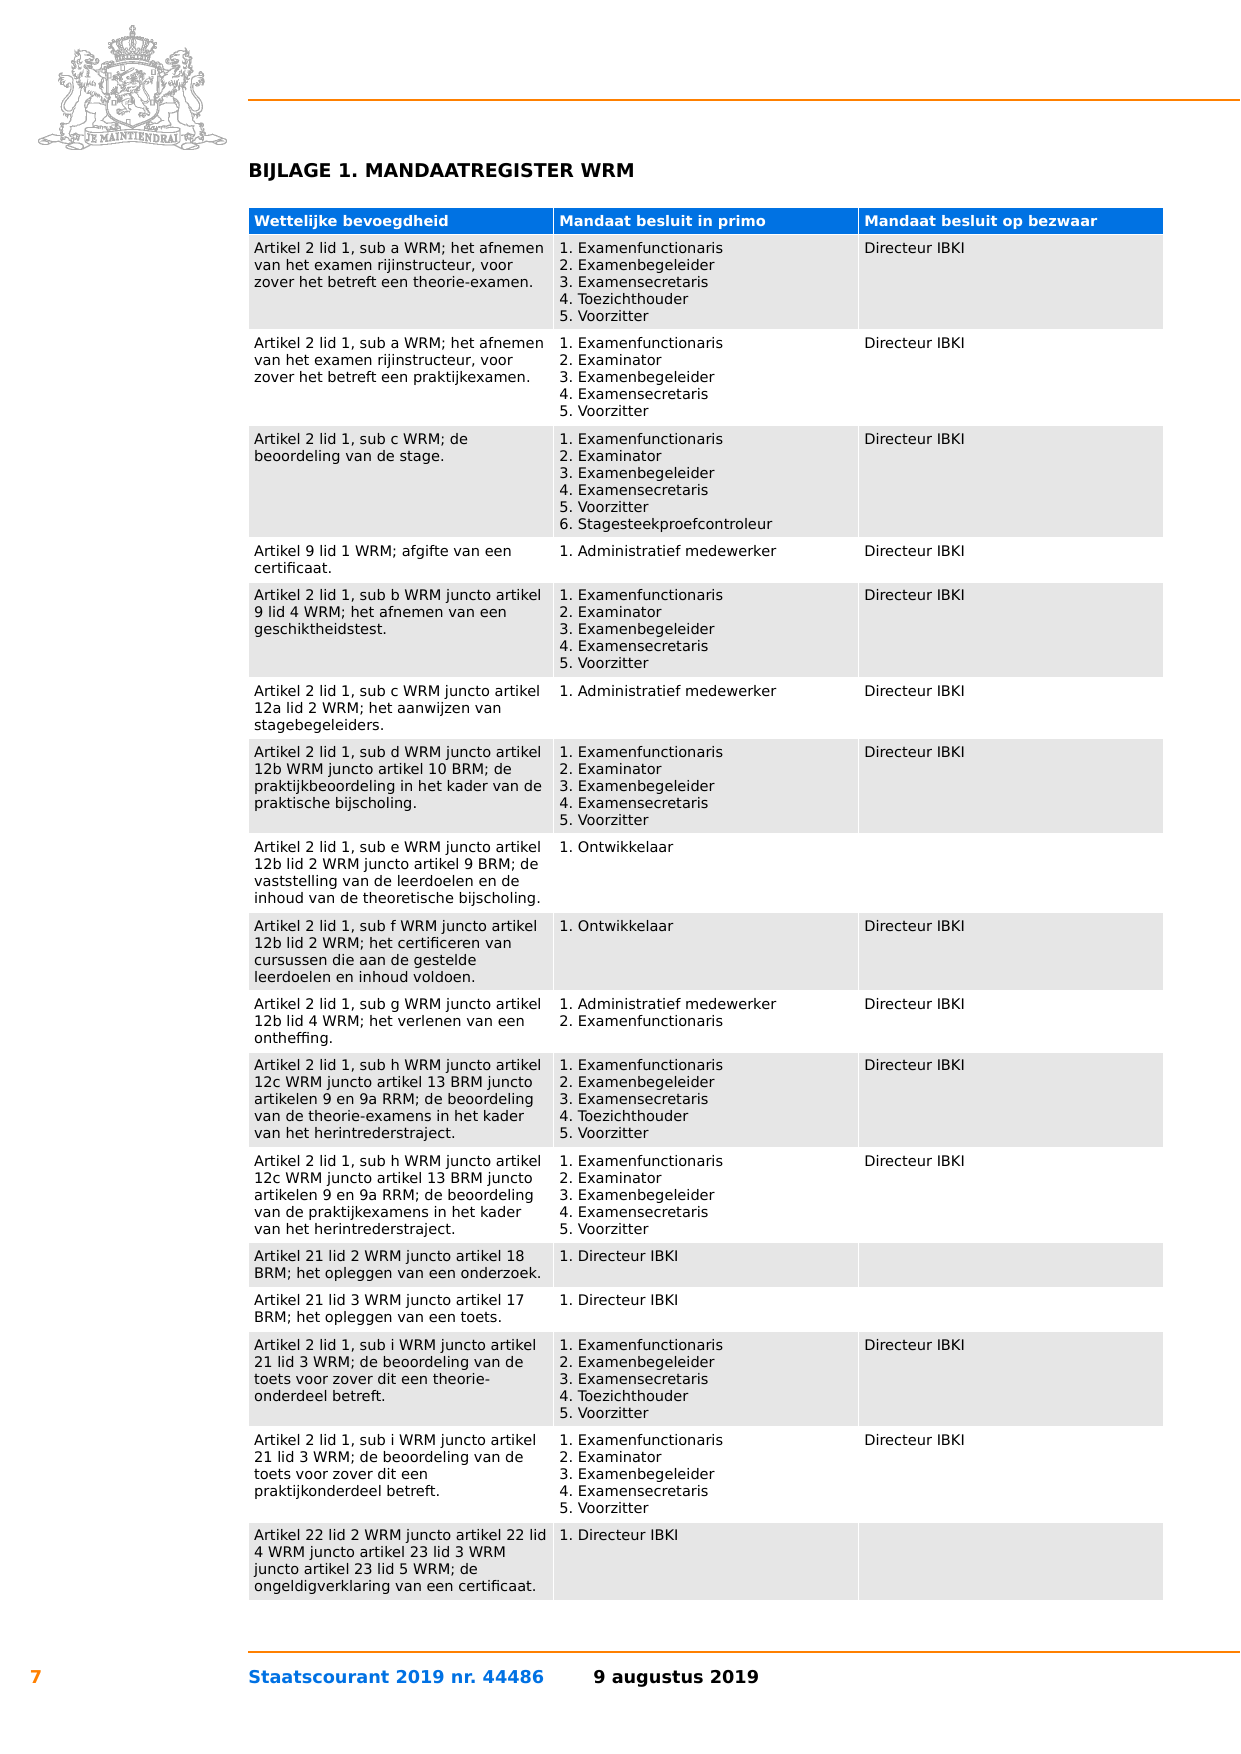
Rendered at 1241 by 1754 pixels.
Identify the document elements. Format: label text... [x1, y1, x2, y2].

table_cell 1. Examenfunctionaris 2. Examenbegeleider 3. Examensecretaris 4. Toezichthouder 5. Voorzitter [554, 1053, 858, 1147]
table_cell Artikel 2 lid 1, sub c WRM; de beoordeling van de stage. [249, 426, 553, 537]
table_cell Directeur IBKI [859, 235, 1163, 329]
table_cell Directeur IBKI [859, 583, 1163, 677]
table_header Mandaat besluit op bezwaar [859, 208, 1163, 234]
table_cell 1. Examenfunctionaris 2. Examinator 3. Examenbegeleider 4. Examensecretaris 5. Voorzitter [554, 1148, 858, 1242]
table_cell [859, 1243, 1163, 1287]
table_cell Artikel 2 lid 1, sub f WRM juncto artikel 12b lid 2 WRM; het certificeren van cursussen die aan de gestelde leerdoelen en inhoud voldoen. [249, 913, 553, 990]
table_cell 1. Directeur IBKI [554, 1523, 858, 1600]
table_cell 1. Examenfunctionaris 2. Examenbegeleider 3. Examensecretaris 4. Toezichthouder 5. Voorzitter [554, 235, 858, 329]
table_cell 1. Examenfunctionaris 2. Examinator 3. Examenbegeleider 4. Examensecretaris 5. Voorzitter [554, 583, 858, 677]
table_cell 1. Ontwikkelaar [554, 913, 858, 990]
table_cell Artikel 2 lid 1, sub a WRM; het afnemen van het examen rijinstructeur, voor zover het betreft een praktijkexamen. [249, 331, 553, 425]
table_cell Artikel 2 lid 1, sub e WRM juncto artikel 12b lid 2 WRM juncto artikel 9 BRM; de vaststelling van de leerdoelen en de inhoud van de theoretische bijscholing. [249, 835, 553, 912]
table_cell Directeur IBKI [859, 913, 1163, 990]
table_cell Directeur IBKI [859, 538, 1163, 582]
table_cell Artikel 2 lid 1, sub h WRM juncto artikel 12c WRM juncto artikel 13 BRM juncto artikelen 9 en 9a RRM; de beoordeling van de theorie-examens in het kader van het herintrederstraject. [249, 1053, 553, 1147]
table_cell Artikel 9 lid 1 WRM; afgifte van een certificaat. [249, 538, 553, 582]
table_cell Artikel 2 lid 1, sub b WRM juncto artikel 9 lid 4 WRM; het afnemen van een geschiktheidstest. [249, 583, 553, 677]
table_cell Artikel 21 lid 2 WRM juncto artikel 18 BRM; het opleggen van een onderzoek. [249, 1243, 553, 1287]
table_cell 1. Examenfunctionaris 2. Examinator 3. Examenbegeleider 4. Examensecretaris 5. Voorzitter [554, 1427, 858, 1522]
table_cell Directeur IBKI [859, 678, 1163, 738]
table_cell 1. Directeur IBKI [554, 1243, 858, 1287]
table_cell Directeur IBKI [859, 426, 1163, 537]
table_cell Artikel 2 lid 1, sub d WRM juncto artikel 12b WRM juncto artikel 10 BRM; de praktijkbeoordeling in het kader van de praktische bijscholing. [249, 739, 553, 833]
table_cell 1. Directeur IBKI [554, 1288, 858, 1331]
table_cell [859, 1523, 1163, 1600]
table_cell Directeur IBKI [859, 1053, 1163, 1147]
table_cell Directeur IBKI [859, 1332, 1163, 1426]
table_cell 1. Administratief medewerker 2. Examenfunctionaris [554, 991, 858, 1052]
table_cell Artikel 2 lid 1, sub h WRM juncto artikel 12c WRM juncto artikel 13 BRM juncto artikelen 9 en 9a RRM; de beoordeling van de praktijkexamens in het kader van het herintrederstraject. [249, 1148, 553, 1242]
table_cell 1. Examenfunctionaris 2. Examinator 3. Examenbegeleider 4. Examensecretaris 5. Voorzitter [554, 331, 858, 425]
table_header Mandaat besluit in primo [554, 208, 858, 234]
table_cell Artikel 22 lid 2 WRM juncto artikel 22 lid 4 WRM juncto artikel 23 lid 3 WRM juncto artikel 23 lid 5 WRM; de ongeldigverklaring van een certificaat. [249, 1523, 553, 1600]
table_cell 1. Examenfunctionaris 2. Examinator 3. Examenbegeleider 4. Examensecretaris 5. Voorzitter 6. Stagesteekproefcontroleur [554, 426, 858, 537]
table_cell Directeur IBKI [859, 1148, 1163, 1242]
table_cell Artikel 2 lid 1, sub i WRM juncto artikel 21 lid 3 WRM; de beoordeling van de toets voor zover dit een praktijkonderdeel betreft. [249, 1427, 553, 1522]
table_cell Directeur IBKI [859, 331, 1163, 425]
table_cell 1. Examenfunctionaris 2. Examenbegeleider 3. Examensecretaris 4. Toezichthouder 5. Voorzitter [554, 1332, 858, 1426]
table_cell 1. Administratief medewerker [554, 678, 858, 738]
table_cell Artikel 2 lid 1, sub i WRM juncto artikel 21 lid 3 WRM; de beoordeling van de toets voor zover dit een theorie-onderdeel betreft. [249, 1332, 553, 1426]
table_cell Directeur IBKI [859, 991, 1163, 1052]
table_cell Artikel 21 lid 3 WRM juncto artikel 17 BRM; het opleggen van een toets. [249, 1288, 553, 1331]
table_cell [859, 1288, 1163, 1331]
table_cell 1. Ontwikkelaar [554, 835, 858, 912]
table_cell 1. Examenfunctionaris 2. Examinator 3. Examenbegeleider 4. Examensecretaris 5. Voorzitter [554, 739, 858, 833]
picture [38, 25, 227, 150]
table_cell Artikel 2 lid 1, sub a WRM; het afnemen van het examen rijinstructeur, voor zover het betreft een theorie-examen. [249, 235, 553, 329]
table_cell 1. Administratief medewerker [554, 538, 858, 582]
table_cell [859, 835, 1163, 912]
table_cell Artikel 2 lid 1, sub c WRM juncto artikel 12a lid 2 WRM; het aanwijzen van stagebegeleiders. [249, 678, 553, 738]
table_header Wettelijke bevoegdheid [249, 208, 553, 234]
table_cell Directeur IBKI [859, 739, 1163, 833]
table_cell Artikel 2 lid 1, sub g WRM juncto artikel 12b lid 4 WRM; het verlenen van een ontheffing. [249, 991, 553, 1052]
table_cell Directeur IBKI [859, 1427, 1163, 1522]
subtitle BIJLAGE 1. MANDAATREGISTER WRM [248, 160, 1163, 182]
